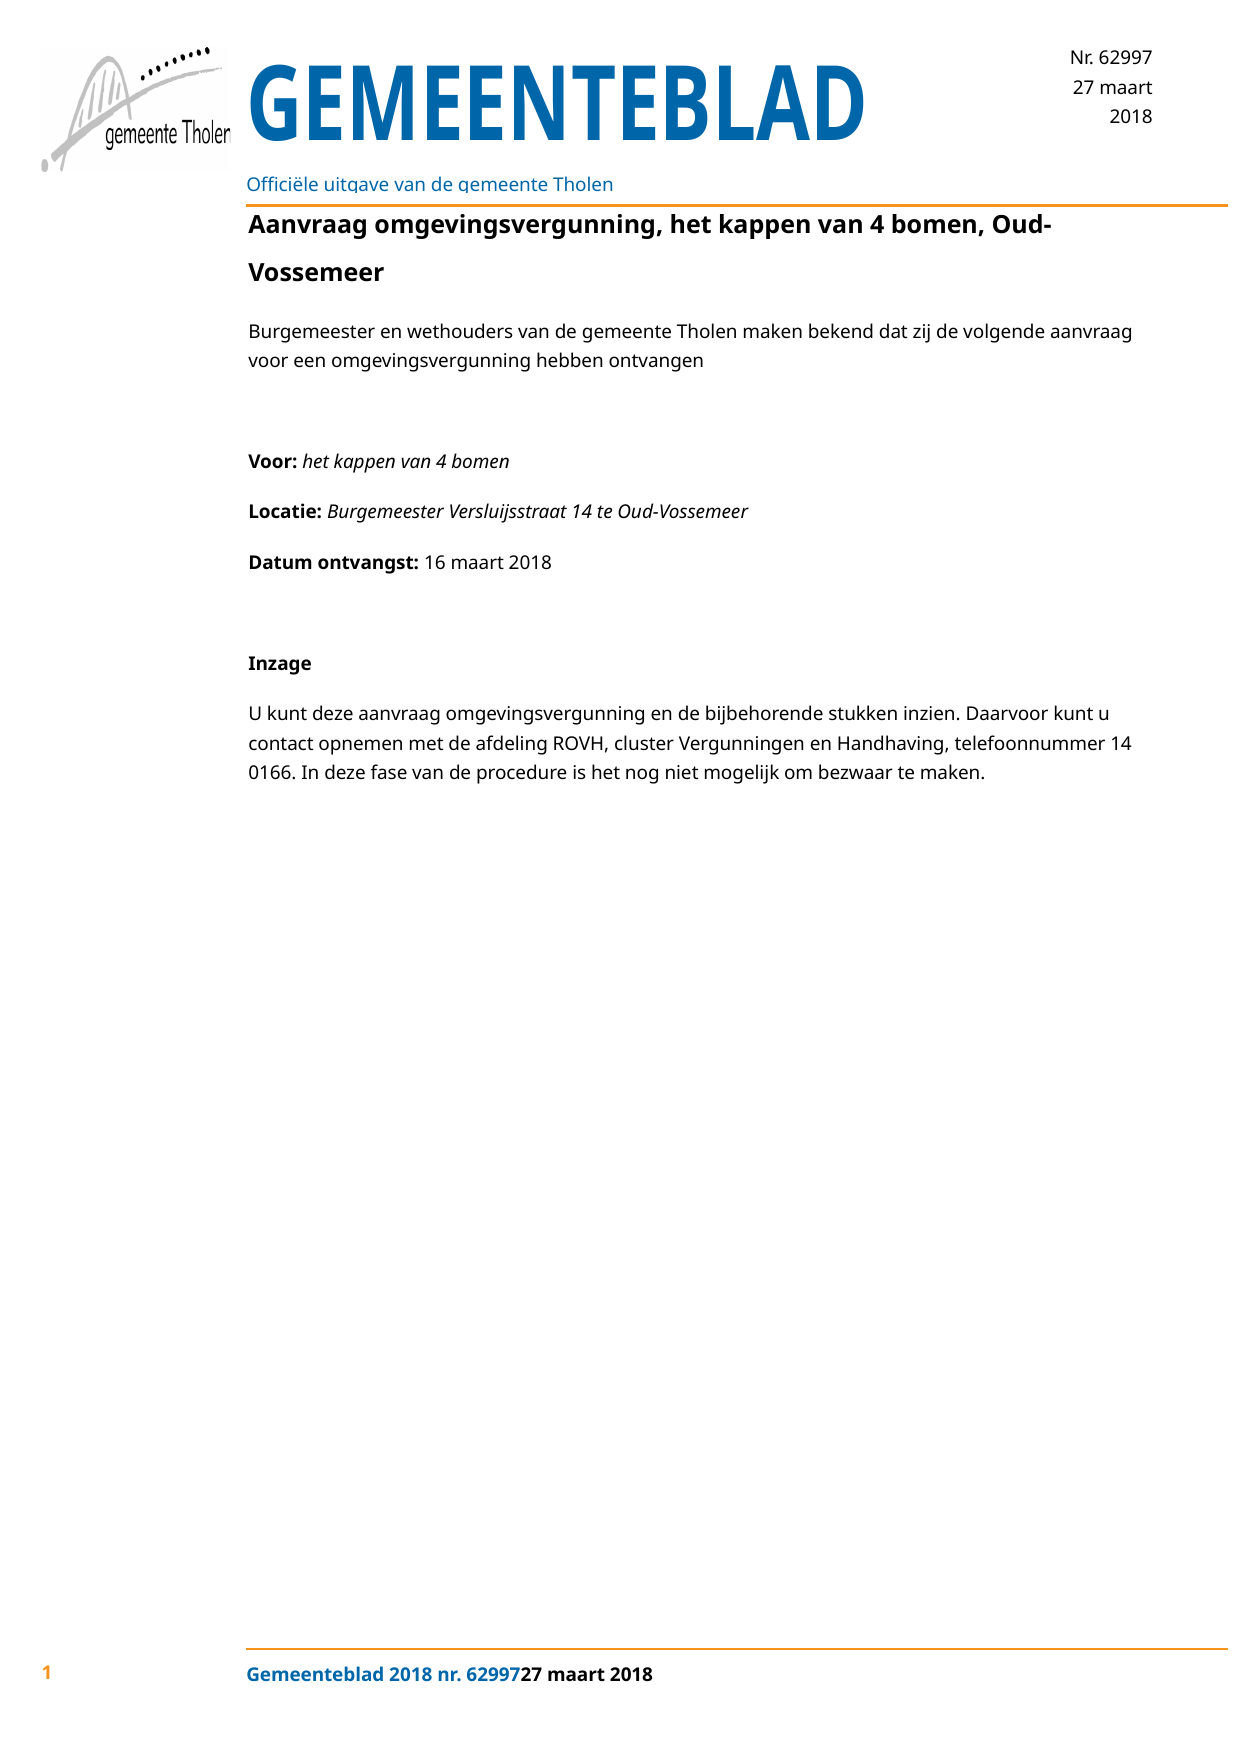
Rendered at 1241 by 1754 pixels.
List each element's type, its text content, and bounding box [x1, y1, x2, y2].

text U kunt deze aanvraag omgevingsvergunning en de bijbehorende stukken inzien. Daarvoor kunt u contact opnemen met de afdeling ROVH, cluster Vergunningen en Handhaving, telefoonnummer 14 0166. In deze fase van de procedure is het nog niet mogelijk om bezwaar te maken. [248, 700, 1152, 785]
text Inzage [248, 650, 1152, 676]
text Burgemeester en wethouders van de gemeente Tholen maken bekend dat zij de volgende aanvraag voor een omgevingsvergunning hebben ontvangen [248, 318, 1152, 373]
text Datum ontvangst: 16 maart 2018 [248, 549, 1152, 575]
picture [41, 47, 231, 172]
text Locatie: Burgemeester Versluijsstraat 14 te Oud-Vossemeer [248, 499, 1152, 524]
text Aanvraag omgevingsvergunning, het kappen van 4 bomen, Oud-Vossemeer [248, 207, 1152, 288]
text Voor: het kappen van 4 bomen [248, 448, 1152, 474]
